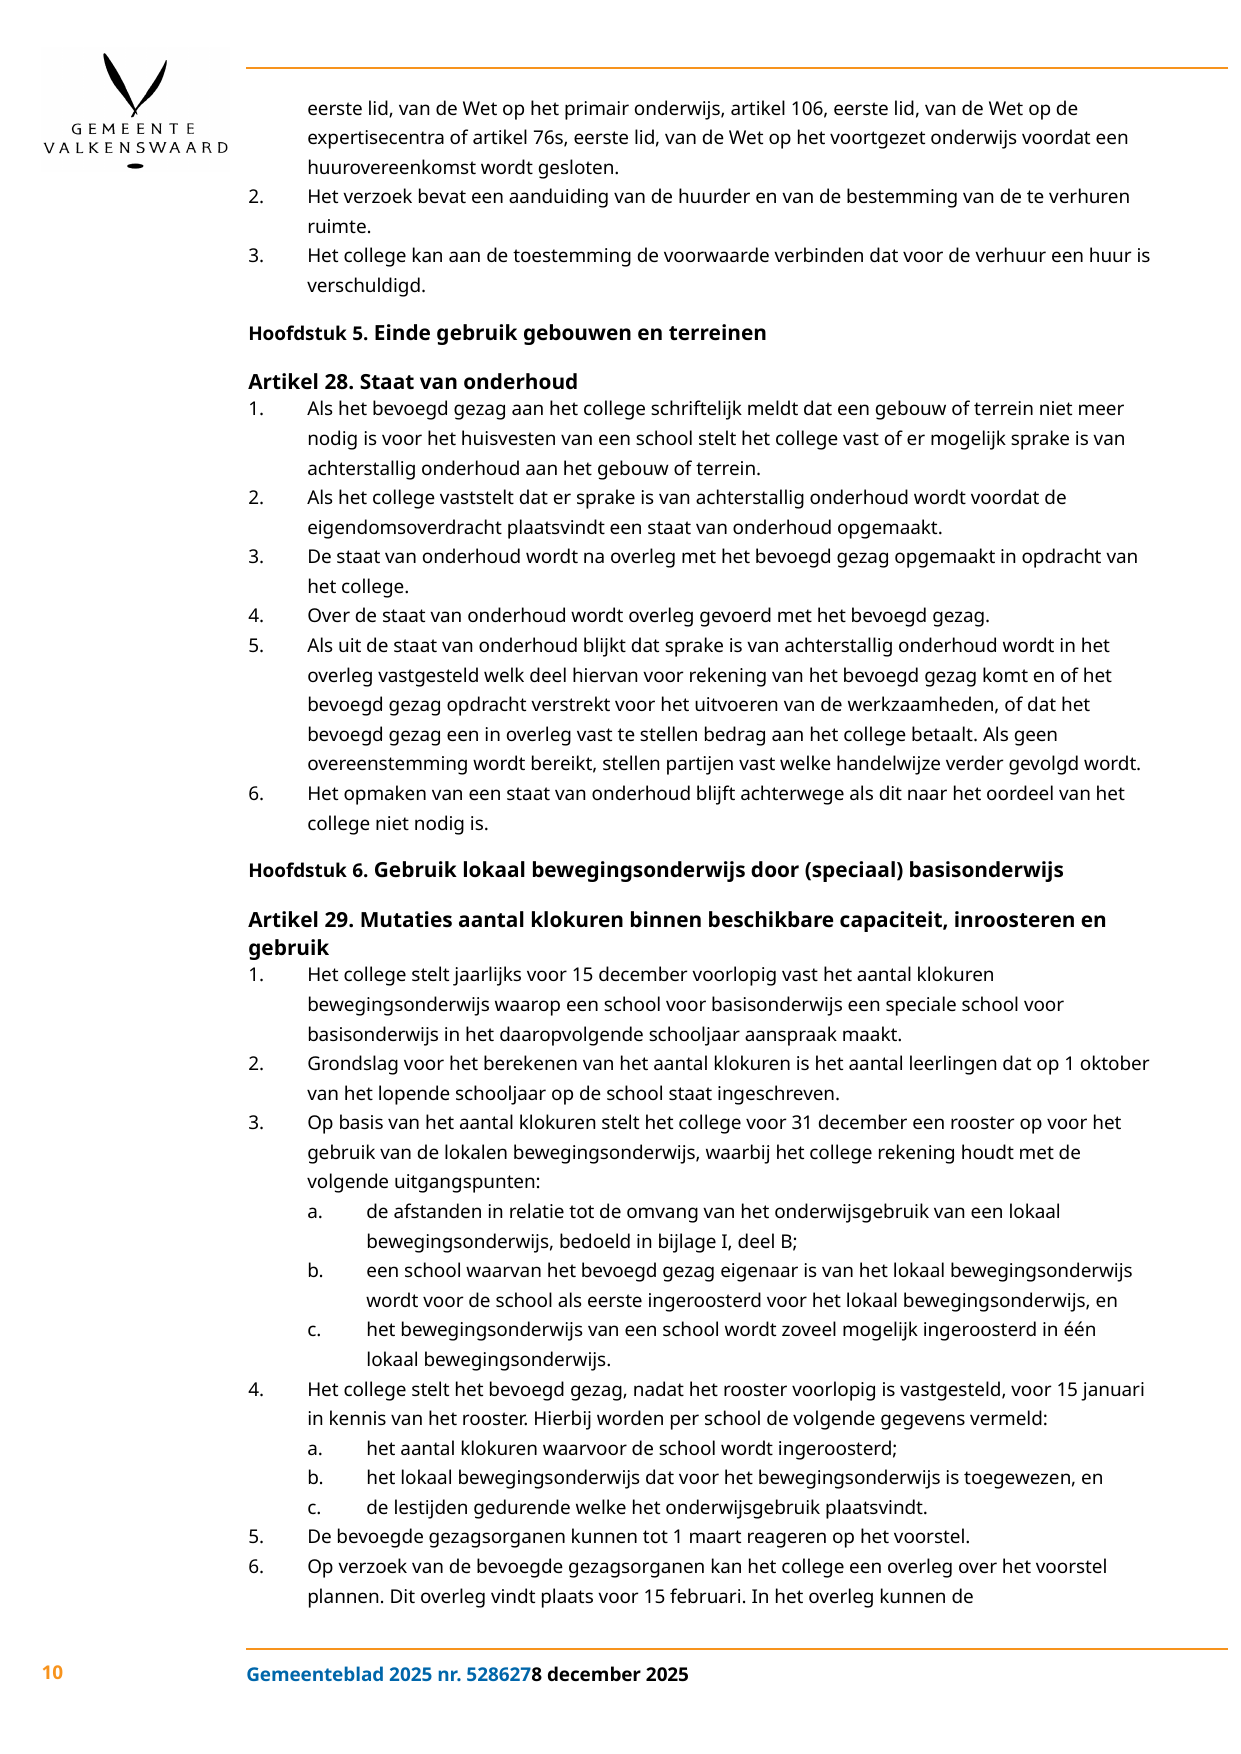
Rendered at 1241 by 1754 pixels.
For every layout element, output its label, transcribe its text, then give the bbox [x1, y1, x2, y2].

list Als uit de staat van onderhoud blijkt dat sprake is van achterstallig onderhoud wordt in het overleg vastgesteld welk deel hiervan voor rekening van het bevoegd gezag komt en of het bevoegd gezag opdracht verstrekt voor het uitvoeren van de werkzaamheden, of dat het bevoegd gezag een in overleg vast te stellen bedrag aan het college betaalt. Als geen overeenstemming wordt bereikt, stellen partijen vast welke handelwijze verder gevolgd wordt. [248, 632, 1152, 776]
list Als het bevoegd gezag aan het college schriftelijk meldt dat een gebouw of terrein niet meer nodig is voor het huisvesten van een school stelt het college vast of er mogelijk sprake is van achterstallig onderhoud aan het gebouw of terrein. [248, 396, 1152, 481]
list het aantal klokuren waarvoor de school wordt ingeroosterd; [307, 1435, 1152, 1461]
picture [41, 47, 231, 172]
list Het college kan aan de toestemming de voorwaarde verbinden dat voor de verhuur een huur is verschuldigd. [248, 243, 1152, 298]
text Hoofdstuk 6. Gebruik lokaal bewegingsonderwijs door (speciaal) basisonderwijs [248, 855, 1152, 884]
list de lestijden gedurende welke het onderwijsgebruik plaatsvindt. [307, 1494, 1152, 1520]
list Het verzoek bevat een aanduiding van de huurder en van de bestemming van de te verhuren ruimte. [248, 183, 1152, 239]
list Grondslag voor het berekenen van het aantal klokuren is het aantal leerlingen dat op 1 oktober van het lopende schooljaar op de school staat ingeschreven. [248, 1050, 1152, 1106]
list Als het college vaststelt dat er sprake is van achterstallig onderhoud wordt voordat de eigendomsoverdracht plaatsvindt een staat van onderhoud opgemaakt. [248, 484, 1152, 540]
list eerste lid, van de Wet op het primair onderwijs, artikel 106, eerste lid, van de Wet op de expertisecentra of artikel 76s, eerste lid, van de Wet op het voortgezet onderwijs voordat een huurovereenkomst wordt gesloten. [248, 95, 1152, 180]
list het lokaal bewegingsonderwijs dat voor het bewegingsonderwijs is toegewezen, en [307, 1464, 1152, 1490]
list Op verzoek van de bevoegde gezagsorganen kan het college een overleg over het voorstel plannen. Dit overleg vindt plaats voor 15 februari. In het overleg kunnen de [248, 1553, 1152, 1608]
list Het college stelt jaarlijks voor 15 december voorlopig vast het aantal klokuren bewegingsonderwijs waarop een school voor basisonderwijs een speciale school voor basisonderwijs in het daaropvolgende schooljaar aanspraak maakt. [248, 962, 1152, 1046]
list Het opmaken van een staat van onderhoud blijft achterwege als dit naar het oordeel van het college niet nodig is. [248, 780, 1152, 836]
text Artikel 29. Mutaties aantal klokuren binnen beschikbare capaciteit, inroosteren en gebruik [248, 905, 1152, 962]
list de afstanden in relatie tot de omvang van het onderwijsgebruik van een lokaal bewegingsonderwijs, bedoeld in bijlage I, deel B; [307, 1198, 1152, 1253]
list een school waarvan het bevoegd gezag eigenaar is van het lokaal bewegingsonderwijs wordt voor de school als eerste ingeroosterd voor het lokaal bewegingsonderwijs, en [307, 1257, 1152, 1313]
list Het college stelt het bevoegd gezag, nadat het rooster voorlopig is vastgesteld, voor 15 januari in kennis van het rooster. Hierbij worden per school de volgende gegevens vermeld: [248, 1376, 1152, 1431]
list Over de staat van onderhoud wordt overleg gevoerd met het bevoegd gezag. [248, 603, 1152, 628]
list het bewegingsonderwijs van een school wordt zoveel mogelijk ingeroosterd in één lokaal bewegingsonderwijs. [307, 1317, 1152, 1372]
list De staat van onderhoud wordt na overleg met het bevoegd gezag opgemaakt in opdracht van het college. [248, 543, 1152, 599]
text Hoofdstuk 5. Einde gebruik gebouwen en terreinen [248, 318, 1152, 346]
text Artikel 28. Staat van onderhoud [248, 367, 1152, 396]
list Op basis van het aantal klokuren stelt het college voor 31 december een rooster op voor het gebruik van de lokalen bewegingsonderwijs, waarbij het college rekening houdt met de volgende uitgangspunten: [248, 1109, 1152, 1194]
list De bevoegde gezagsorganen kunnen tot 1 maart reageren op het voorstel. [248, 1524, 1152, 1549]
